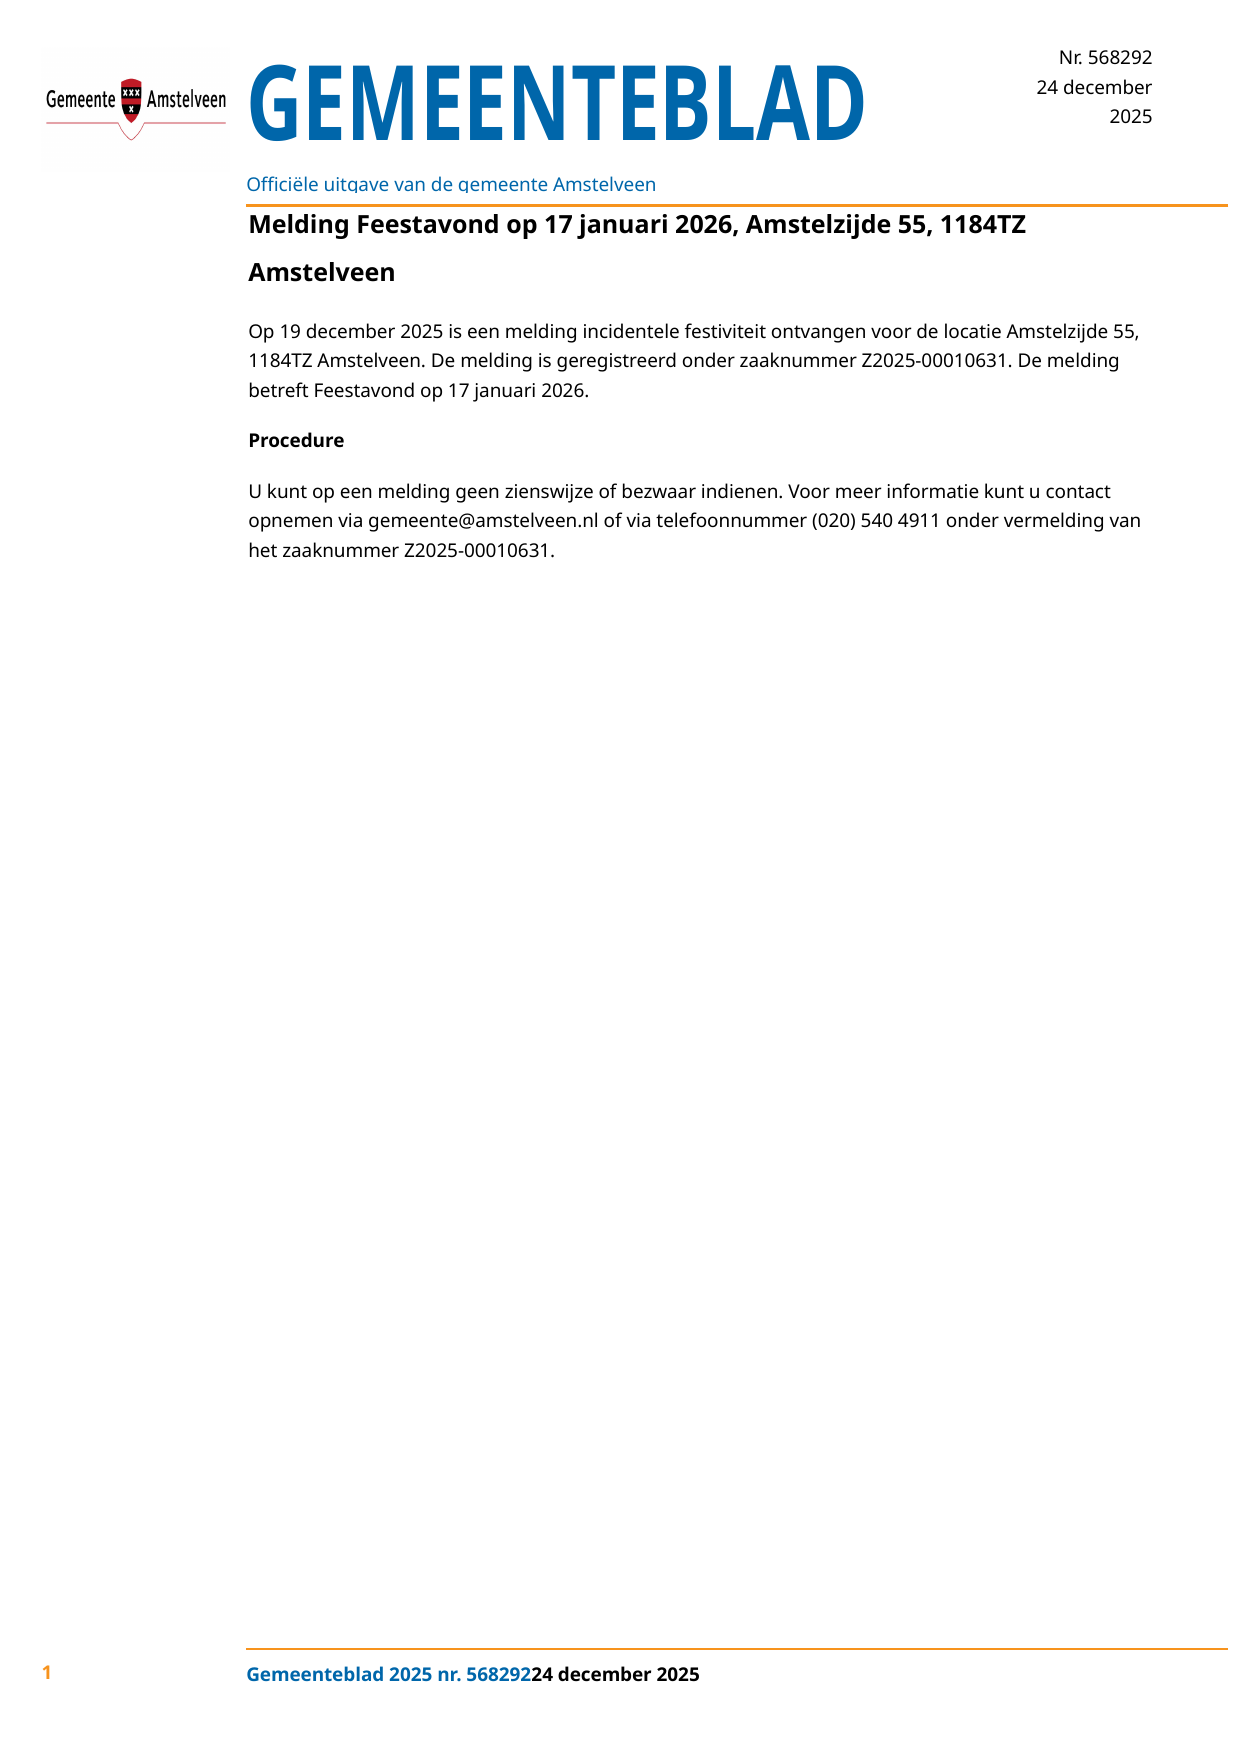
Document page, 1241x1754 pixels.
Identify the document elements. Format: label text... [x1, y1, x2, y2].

picture [41, 47, 231, 172]
text Procedure [248, 427, 1152, 453]
text Melding Feestavond op 17 januari 2026, Amstelzijde 55, 1184TZ Amstelveen [248, 207, 1152, 288]
text Op 19 december 2025 is een melding incidentele festiviteit ontvangen voor de locatie Amstelzijde 55, 1184TZ Amstelveen. De melding is geregistreerd onder zaaknummer Z2025-00010631. De melding betreft Feestavond op 17 januari 2026. [248, 318, 1152, 403]
text U kunt op een melding geen zienswijze of bezwaar indienen. Voor meer informatie kunt u contact opnemen via gemeente@amstelveen.nl of via telefoonnummer (020) 540 4911 onder vermelding van het zaaknummer Z2025-00010631. [248, 478, 1152, 563]
